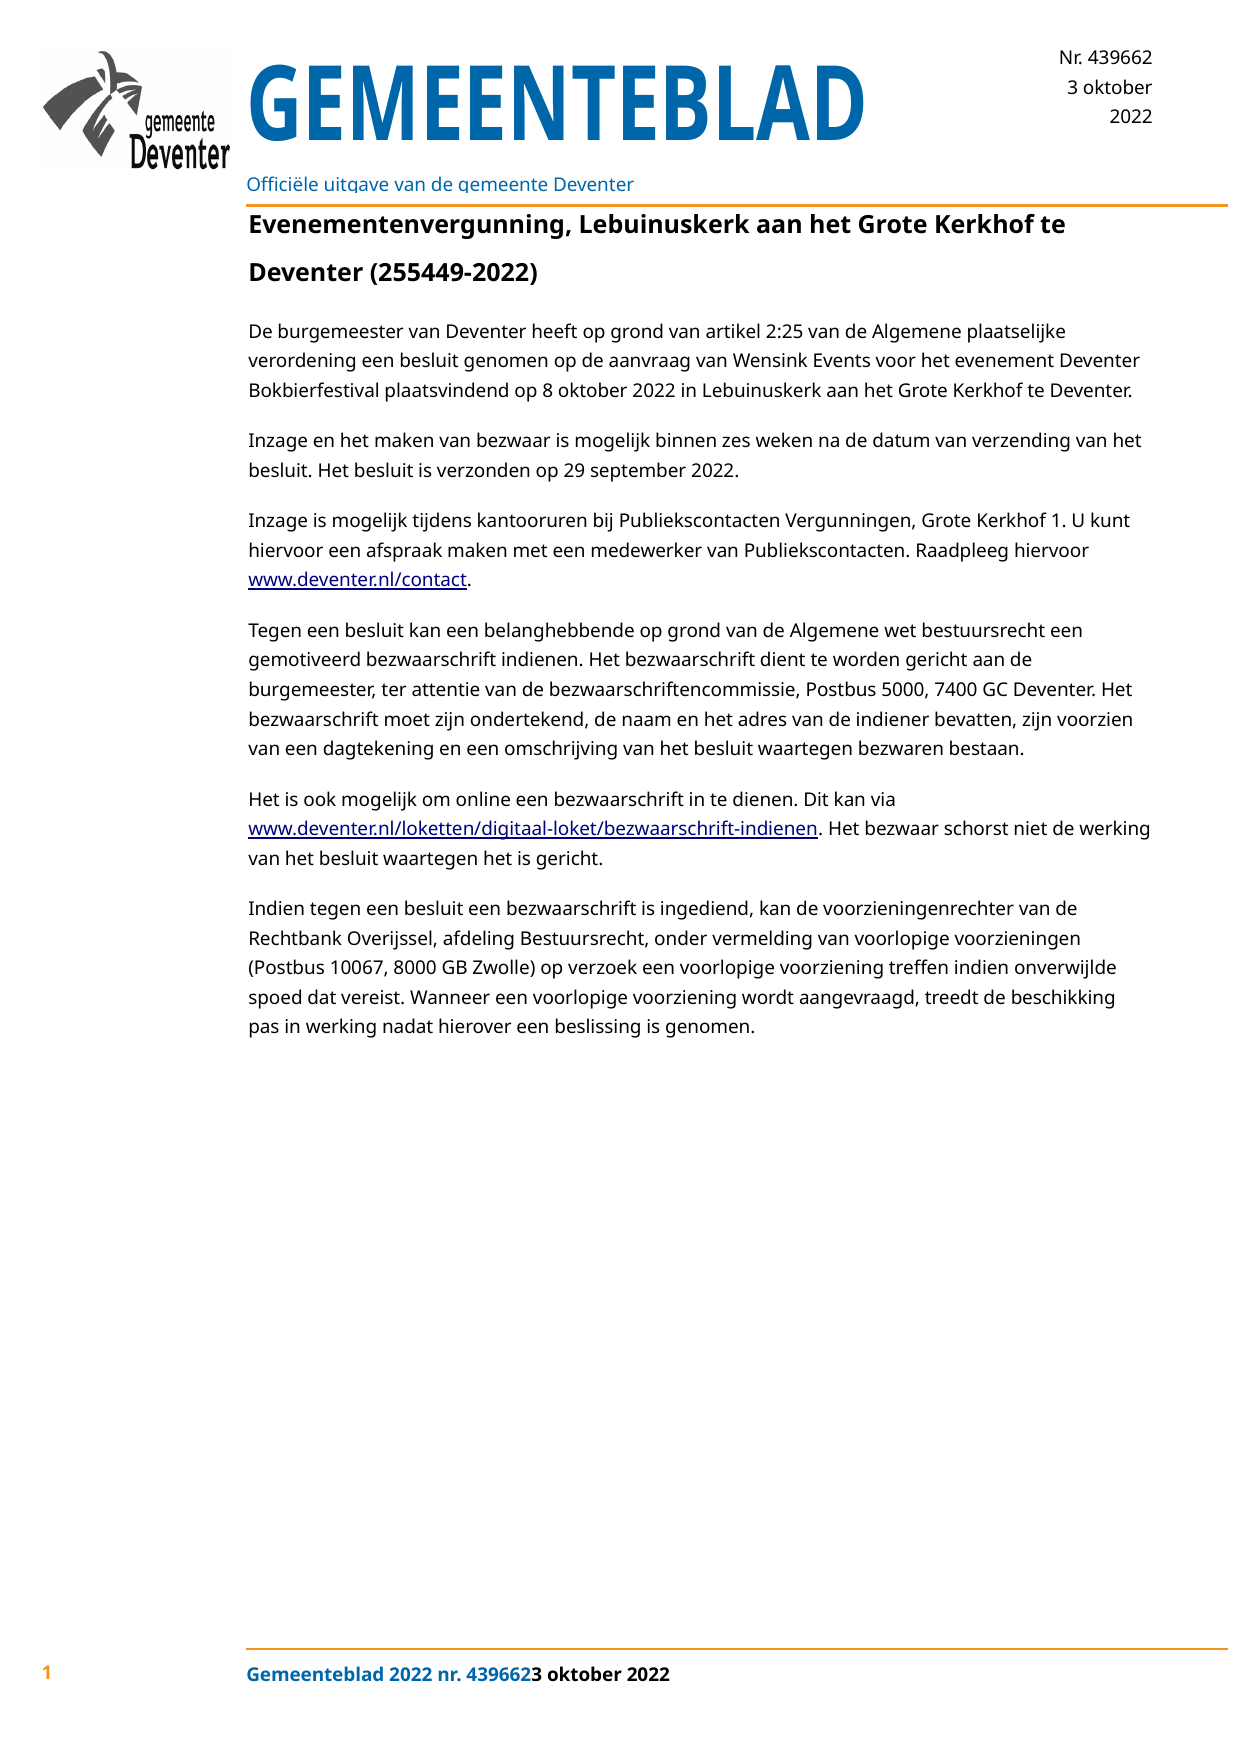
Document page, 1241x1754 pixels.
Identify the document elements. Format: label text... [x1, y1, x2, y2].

text Inzage en het maken van bezwaar is mogelijk binnen zes weken na de datum van verzending van het besluit. Het besluit is verzonden op 29 september 2022. [248, 427, 1152, 483]
text Evenementenvergunning, Lebuinuskerk aan het Grote Kerkhof te Deventer (255449-2022) [248, 207, 1152, 288]
text Het is ook mogelijk om online een bezwaarschrift in te dienen. Dit kan via www.deventer.nl/loketten/digitaal-loket/bezwaarschrift-indienen. Het bezwaar schorst niet de werking van het besluit waartegen het is gericht. [248, 786, 1152, 871]
text Tegen een besluit kan een belanghebbende op grond van de Algemene wet bestuursrecht een gemotiveerd bezwaarschrift indienen. Het bezwaarschrift dient te worden gericht aan de burgemeester, ter attentie van de bezwaarschriftencommissie, Postbus 5000, 7400 GC Deventer. Het bezwaarschrift moet zijn ondertekend, de naam en het adres van de indiener bevatten, zijn voorzien van een dagtekening en een omschrijving van het besluit waartegen bezwaren bestaan. [248, 617, 1152, 761]
picture [41, 47, 231, 172]
text Inzage is mogelijk tijdens kantooruren bij Publiekscontacten Vergunningen, Grote Kerkhof 1. U kunt hiervoor een afspraak maken met een medewerker van Publiekscontacten. Raadpleeg hiervoor www.deventer.nl/contact. [248, 507, 1152, 592]
text Indien tegen een besluit een bezwaarschrift is ingediend, kan de voorzieningenrechter van de Rechtbank Overijssel, afdeling Bestuursrecht, onder vermelding van voorlopige voorzieningen (Postbus 10067, 8000 GB Zwolle) op verzoek een voorlopige voorziening treffen indien onverwijlde spoed dat vereist. Wanneer een voorlopige voorziening wordt aangevraagd, treedt de beschikking pas in werking nadat hierover een beslissing is genomen. [248, 895, 1152, 1039]
text De burgemeester van Deventer heeft op grond van artikel 2:25 van de Algemene plaatselijke verordening een besluit genomen op de aanvraag van Wensink Events voor het evenement Deventer Bokbierfestival plaatsvindend op 8 oktober 2022 in Lebuinuskerk aan het Grote Kerkhof te Deventer. [248, 318, 1152, 403]
